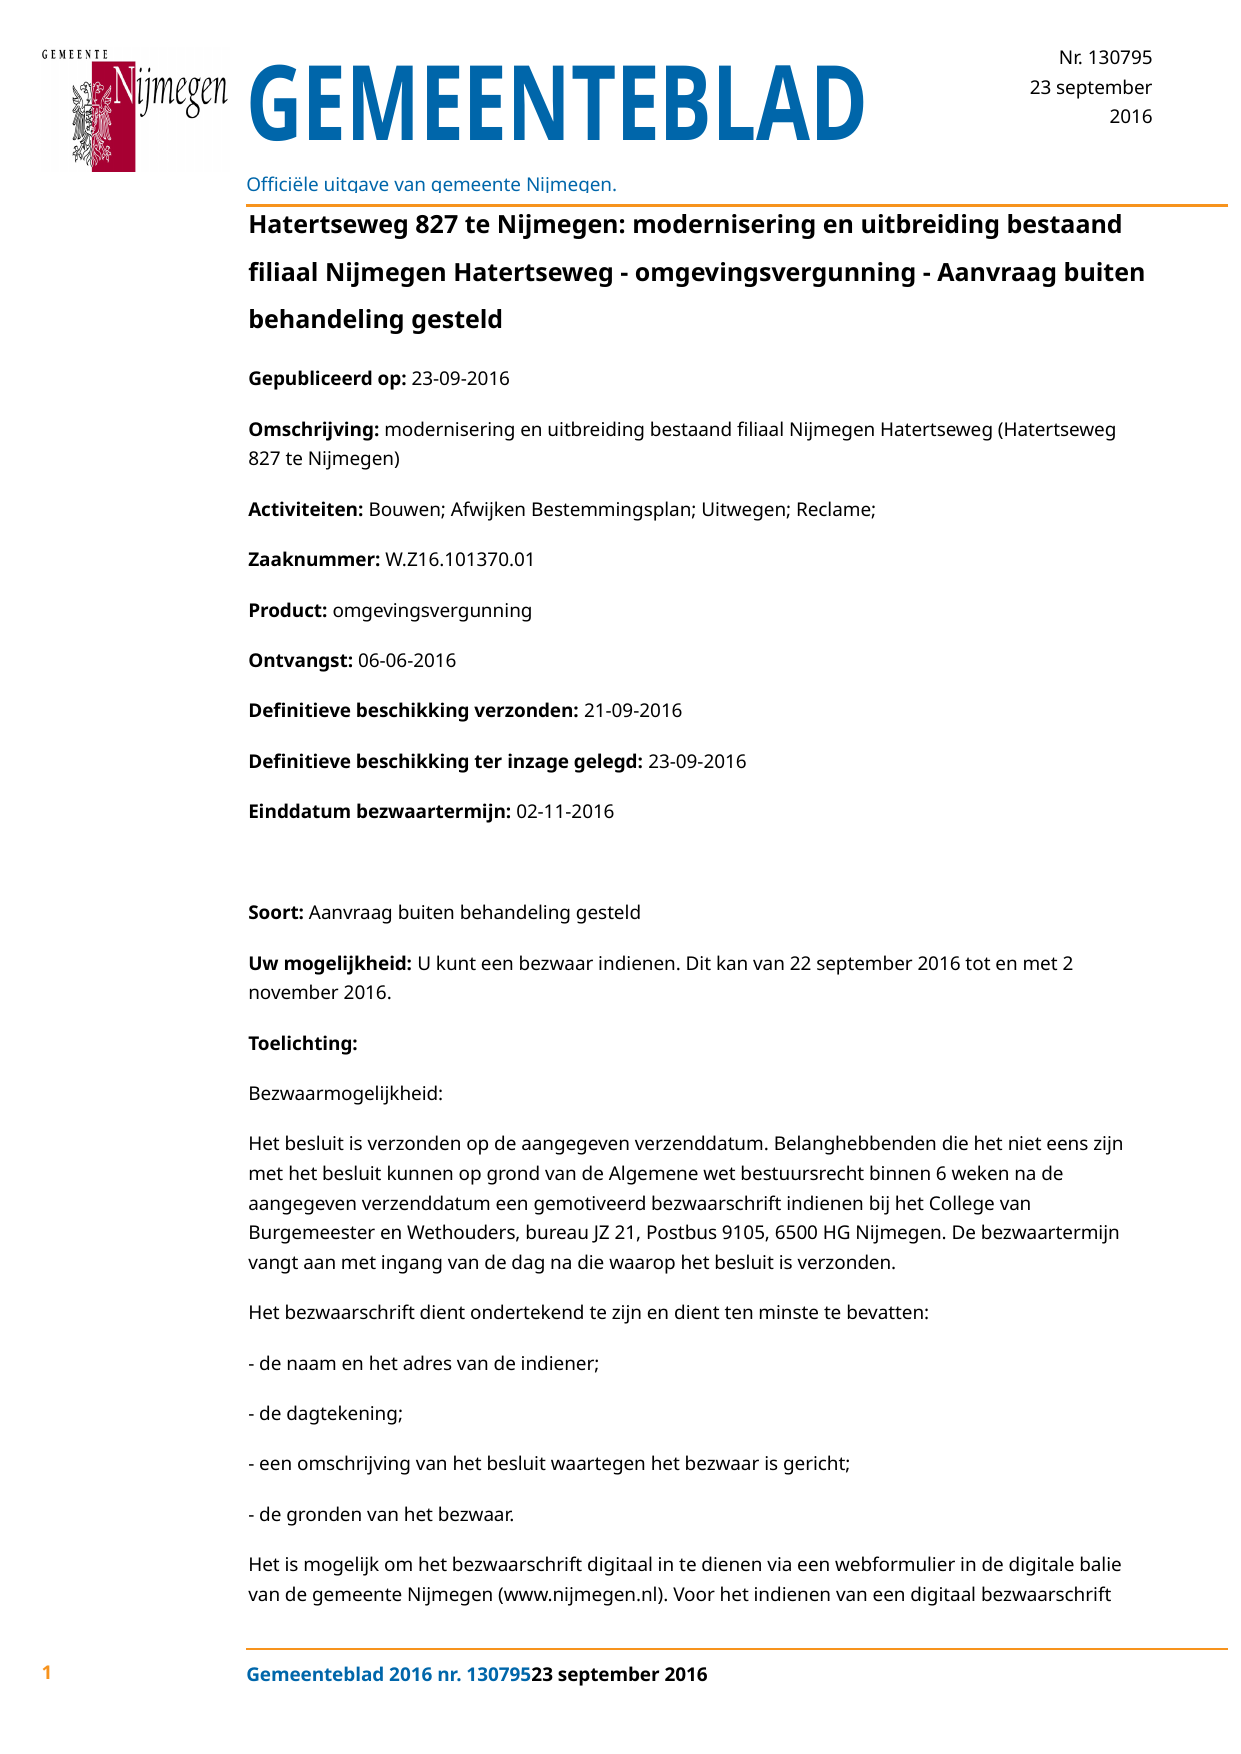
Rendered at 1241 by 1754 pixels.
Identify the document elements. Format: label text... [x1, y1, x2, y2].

text Activiteiten: Bouwen; Afwijken Bestemmingsplan; Uitwegen; Reclame; [248, 496, 1152, 522]
text Uw mogelijkheid: U kunt een bezwaar indienen. Dit kan van 22 september 2016 tot en met 2 november 2016. [248, 950, 1152, 1005]
text Toelichting: [248, 1030, 1152, 1055]
text Het besluit is verzonden op de aangegeven verzenddatum. Belanghebbenden die het niet eens zijn met het besluit kunnen op grond van de Algemene wet bestuursrecht binnen 6 weken na de aangegeven verzenddatum een gemotiveerd bezwaarschrift indienen bij het College van Burgemeester en Wethouders, bureau JZ 21, Postbus 9105, 6500 HG Nijmegen. De bezwaartermijn vangt aan met ingang van de dag na die waarop het besluit is verzonden. [248, 1131, 1152, 1274]
text Einddatum bezwaartermijn: 02-11-2016 [248, 798, 1152, 824]
text - een omschrijving van het besluit waartegen het bezwaar is gericht; [248, 1451, 1152, 1476]
text Soort: Aanvraag buiten behandeling gesteld [248, 899, 1152, 925]
text - de gronden van het bezwaar. [248, 1501, 1152, 1527]
text - de dagtekening; [248, 1400, 1152, 1426]
text Bezwaarmogelijkheid: [248, 1080, 1152, 1106]
text Zaaknummer: W.Z16.101370.01 [248, 546, 1152, 572]
text Het is mogelijk om het bezwaarschrift digitaal in te dienen via een webformulier in de digitale balie van de gemeente Nijmegen (www.nijmegen.nl). Voor het indienen van een digitaal bezwaarschrift [248, 1551, 1152, 1607]
text Hatertseweg 827 te Nijmegen: modernisering en uitbreiding bestaand filiaal Nijmegen Hatertseweg - omgevingsvergunning - Aanvraag buiten behandeling gesteld [248, 207, 1152, 336]
text Het bezwaarschrift dient ondertekend te zijn en dient ten minste te bevatten: [248, 1299, 1152, 1325]
picture [41, 47, 231, 172]
text Definitieve beschikking ter inzage gelegd: 23-09-2016 [248, 748, 1152, 774]
text Product: omgevingsvergunning [248, 597, 1152, 622]
text - de naam en het adres van de indiener; [248, 1350, 1152, 1375]
text Omschrijving: modernisering en uitbreiding bestaand filiaal Nijmegen Hatertseweg (Hatertseweg 827 te Nijmegen) [248, 416, 1152, 471]
text Ontvangst: 06-06-2016 [248, 647, 1152, 673]
text Definitieve beschikking verzonden: 21-09-2016 [248, 698, 1152, 723]
text Gepubliceerd op: 23-09-2016 [248, 366, 1152, 391]
